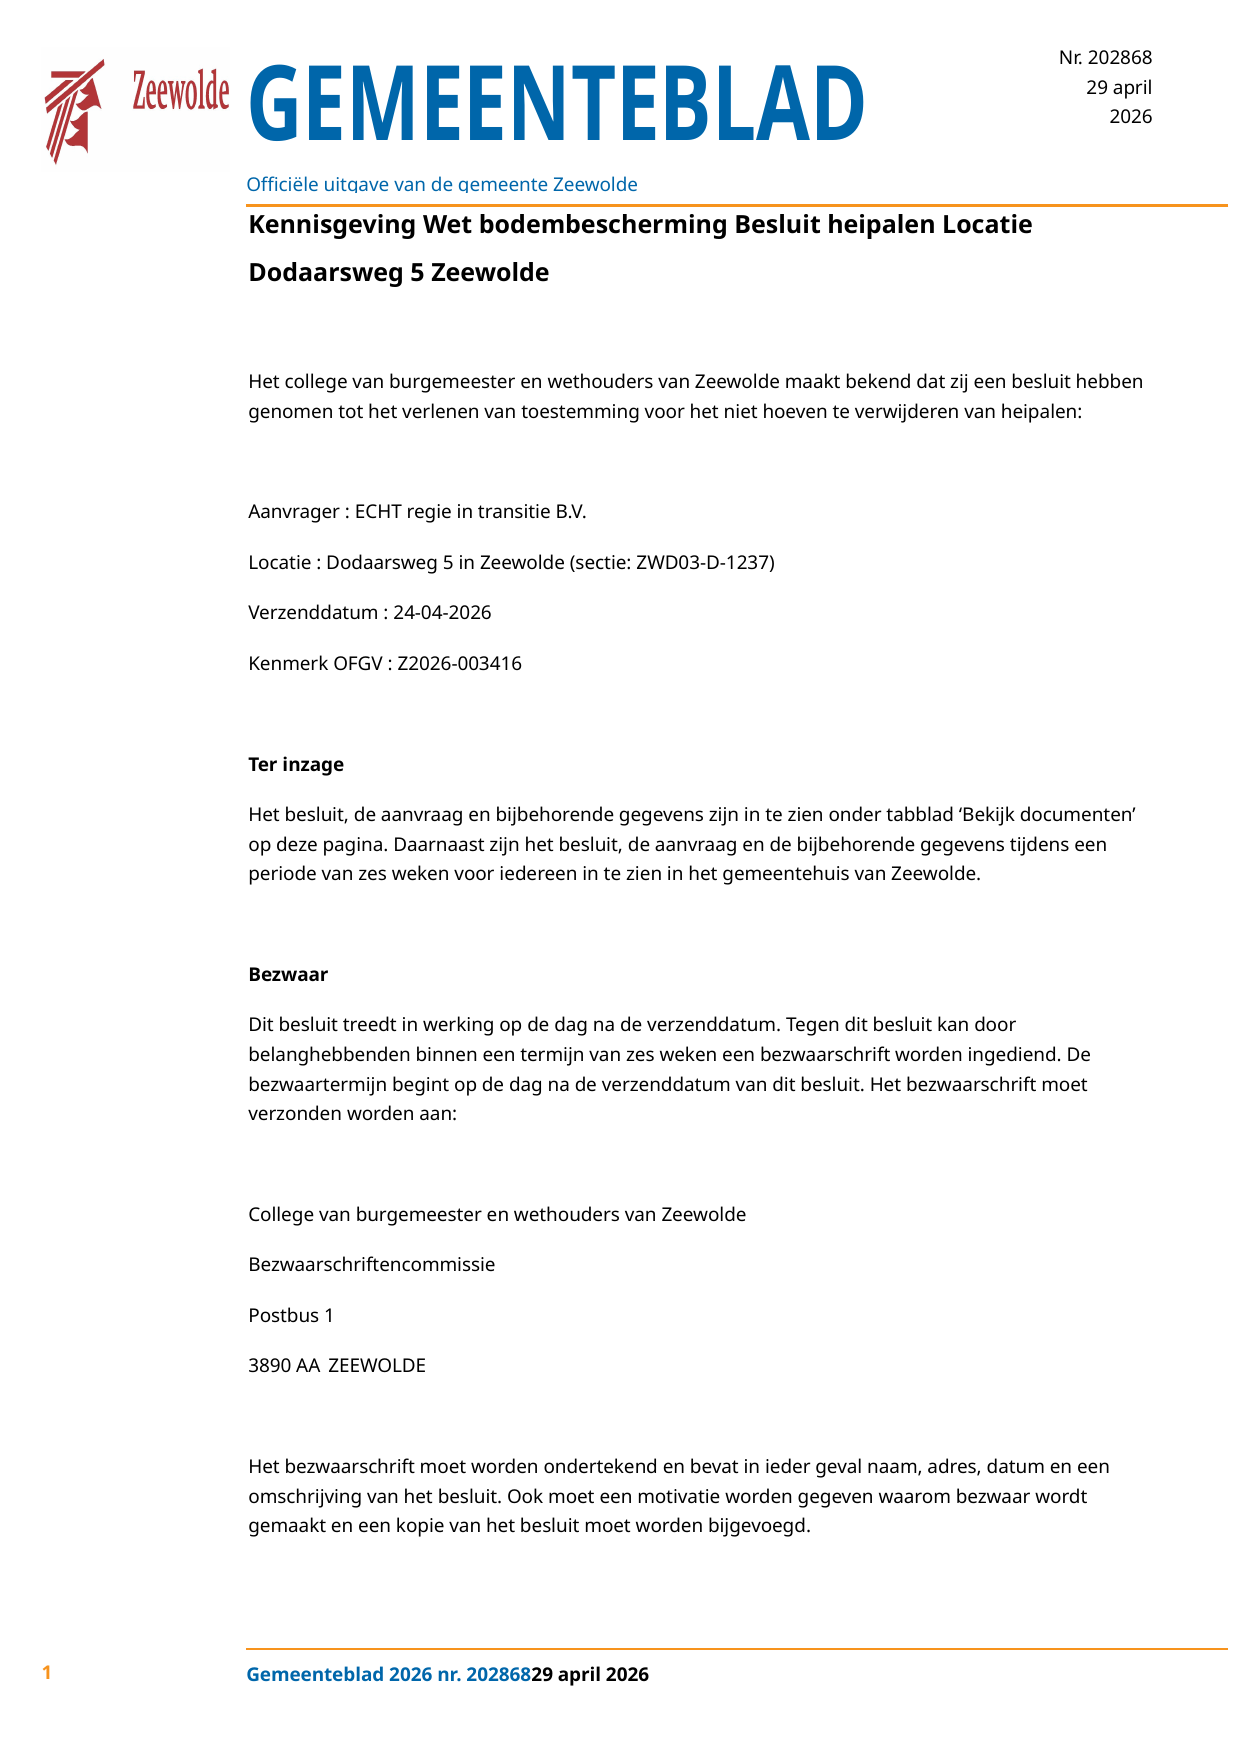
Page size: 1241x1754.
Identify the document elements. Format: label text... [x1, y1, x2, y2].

text Verzenddatum : 24-04-2026 [248, 599, 1152, 625]
text Het college van burgemeester en wethouders van Zeewolde maakt bekend dat zij een besluit hebben genomen tot het verlenen van toestemming voor het niet hoeven te verwijderen van heipalen: [248, 368, 1152, 424]
text Het besluit, de aanvraag en bijbehorende gegevens zijn in te zien onder tabblad ‘Bekijk documenten’ op deze pagina. Daarnaast zijn het besluit, de aanvraag en de bijbehorende gegevens tijdens een periode van zes weken voor iedereen in te zien in het gemeentehuis van Zeewolde. [248, 801, 1152, 886]
text Dit besluit treedt in werking op de dag na de verzenddatum. Tegen dit besluit kan door belanghebbenden binnen een termijn van zes weken een bezwaarschrift worden ingediend. De bezwaartermijn begint op de dag na de verzenddatum van dit besluit. Het bezwaarschrift moet verzonden worden aan: [248, 1012, 1152, 1126]
text College van burgemeester en wethouders van Zeewolde [248, 1201, 1152, 1227]
text Het bezwaarschrift moet worden ondertekend en bevat in ieder geval naam, adres, datum en een omschrijving van het besluit. Ook moet een motivatie worden gegeven waarom bezwaar wordt gemaakt en een kopie van het besluit moet worden bijgevoegd. [248, 1453, 1152, 1538]
text Postbus 1 [248, 1302, 1152, 1328]
text Bezwaarschriftencommissie [248, 1252, 1152, 1277]
text Aanvrager : ECHT regie in transitie B.V. [248, 499, 1152, 524]
picture [41, 47, 231, 172]
text Kennisgeving Wet bodembescherming Besluit heipalen Locatie Dodaarsweg 5 Zeewolde [248, 207, 1152, 288]
text Bezwaar [248, 961, 1152, 987]
text 3890 AA ZEEWOLDE [248, 1352, 1152, 1378]
text Ter inzage [248, 751, 1152, 777]
text Kenmerk OFGV : Z2026-003416 [248, 650, 1152, 676]
text Locatie : Dodaarsweg 5 in Zeewolde (sectie: ZWD03-D-1237) [248, 549, 1152, 575]
